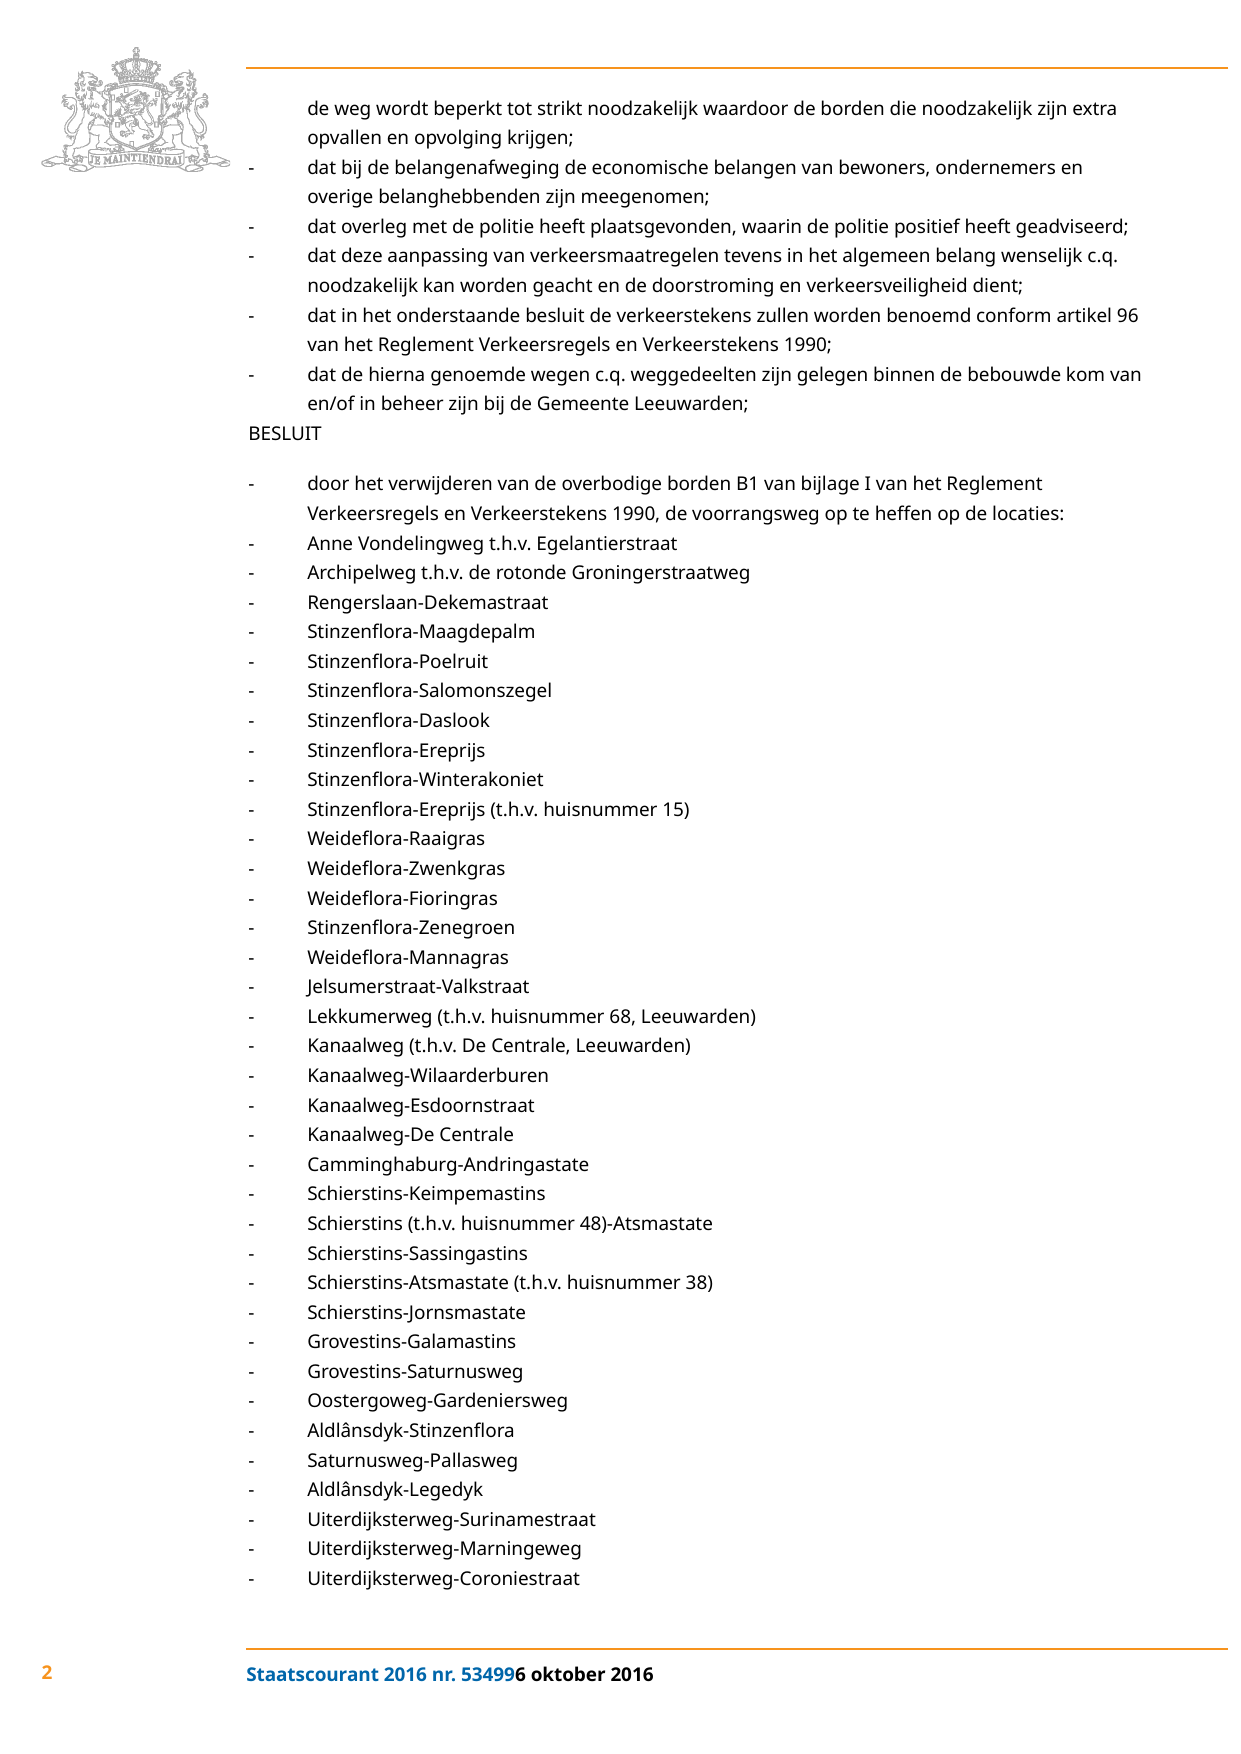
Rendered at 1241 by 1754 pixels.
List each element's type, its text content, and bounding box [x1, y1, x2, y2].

list de weg wordt beperkt tot strikt noodzakelijk waardoor de borden die noodzakelijk zijn extra opvallen en opvolging krijgen; [248, 95, 1152, 150]
list Weideflora-Mannagras [248, 944, 1152, 970]
list Weideflora-Zwenkgras [248, 855, 1152, 881]
list Kanaalweg-Wilaarderburen [248, 1062, 1152, 1088]
list dat in het onderstaande besluit de verkeerstekens zullen worden benoemd conform artikel 96 van het Reglement Verkeersregels en Verkeerstekens 1990; [248, 302, 1152, 357]
list Uiterdijksterweg-Surinamestraat [248, 1506, 1152, 1532]
list Stinzenflora-Daslook [248, 707, 1152, 733]
list Anne Vondelingweg t.h.v. Egelantierstraat [248, 530, 1152, 556]
list Rengerslaan-Dekemastraat [248, 589, 1152, 615]
list Stinzenflora-Winterakoniet [248, 766, 1152, 792]
list Uiterdijksterweg-Marningeweg [248, 1536, 1152, 1561]
list dat deze aanpassing van verkeersmaatregelen tevens in het algemeen belang wenselijk c.q. noodzakelijk kan worden geacht en de doorstroming en verkeersveiligheid dient; [248, 243, 1152, 298]
list Grovestins-Saturnusweg [248, 1358, 1152, 1384]
list Stinzenflora-Maagdepalm [248, 618, 1152, 644]
list dat de hierna genoemde wegen c.q. weggedeelten zijn gelegen binnen de bebouwde kom van en/of in beheer zijn bij de Gemeente Leeuwarden; [248, 361, 1152, 416]
list Grovestins-Galamastins [248, 1328, 1152, 1354]
list Weideflora-Raaigras [248, 826, 1152, 851]
list Jelsumerstraat-Valkstraat [248, 973, 1152, 999]
text BESLUIT [248, 420, 1152, 446]
list Weideflora-Fioringras [248, 885, 1152, 911]
list Stinzenflora-Poelruit [248, 648, 1152, 674]
list dat overleg met de politie heeft plaatsgevonden, waarin de politie positief heeft geadviseerd; [248, 213, 1152, 239]
picture [41, 47, 231, 172]
list door het verwijderen van de overbodige borden B1 van bijlage I van het Reglement Verkeersregels en Verkeerstekens 1990, de voorrangsweg op te heffen op de locaties: [248, 471, 1152, 526]
list Camminghaburg-Andringastate [248, 1151, 1152, 1177]
list Oostergoweg-Gardeniersweg [248, 1388, 1152, 1413]
list Stinzenflora-Salomonszegel [248, 678, 1152, 703]
list Schierstins-Keimpemastins [248, 1181, 1152, 1206]
list Aldlânsdyk-Legedyk [248, 1476, 1152, 1502]
list Saturnusweg-Pallasweg [248, 1447, 1152, 1473]
list Stinzenflora-Ereprijs (t.h.v. huisnummer 15) [248, 796, 1152, 822]
list Schierstins-Atsmastate (t.h.v. huisnummer 38) [248, 1269, 1152, 1295]
list Schierstins-Sassingastins [248, 1240, 1152, 1266]
list Kanaalweg (t.h.v. De Centrale, Leeuwarden) [248, 1033, 1152, 1058]
list Lekkumerweg (t.h.v. huisnummer 68, Leeuwarden) [248, 1003, 1152, 1029]
list Stinzenflora-Zenegroen [248, 914, 1152, 940]
list Kanaalweg-Esdoornstraat [248, 1092, 1152, 1118]
list Aldlânsdyk-Stinzenflora [248, 1417, 1152, 1443]
list Schierstins-Jornsmastate [248, 1299, 1152, 1325]
list Schierstins (t.h.v. huisnummer 48)-Atsmastate [248, 1210, 1152, 1236]
list dat bij de belangenafweging de economische belangen van bewoners, ondernemers en overige belanghebbenden zijn meegenomen; [248, 154, 1152, 209]
list Uiterdijksterweg-Coroniestraat [248, 1565, 1152, 1591]
list Kanaalweg-De Centrale [248, 1121, 1152, 1147]
list Stinzenflora-Ereprijs [248, 737, 1152, 763]
list Archipelweg t.h.v. de rotonde Groningerstraatweg [248, 559, 1152, 585]
